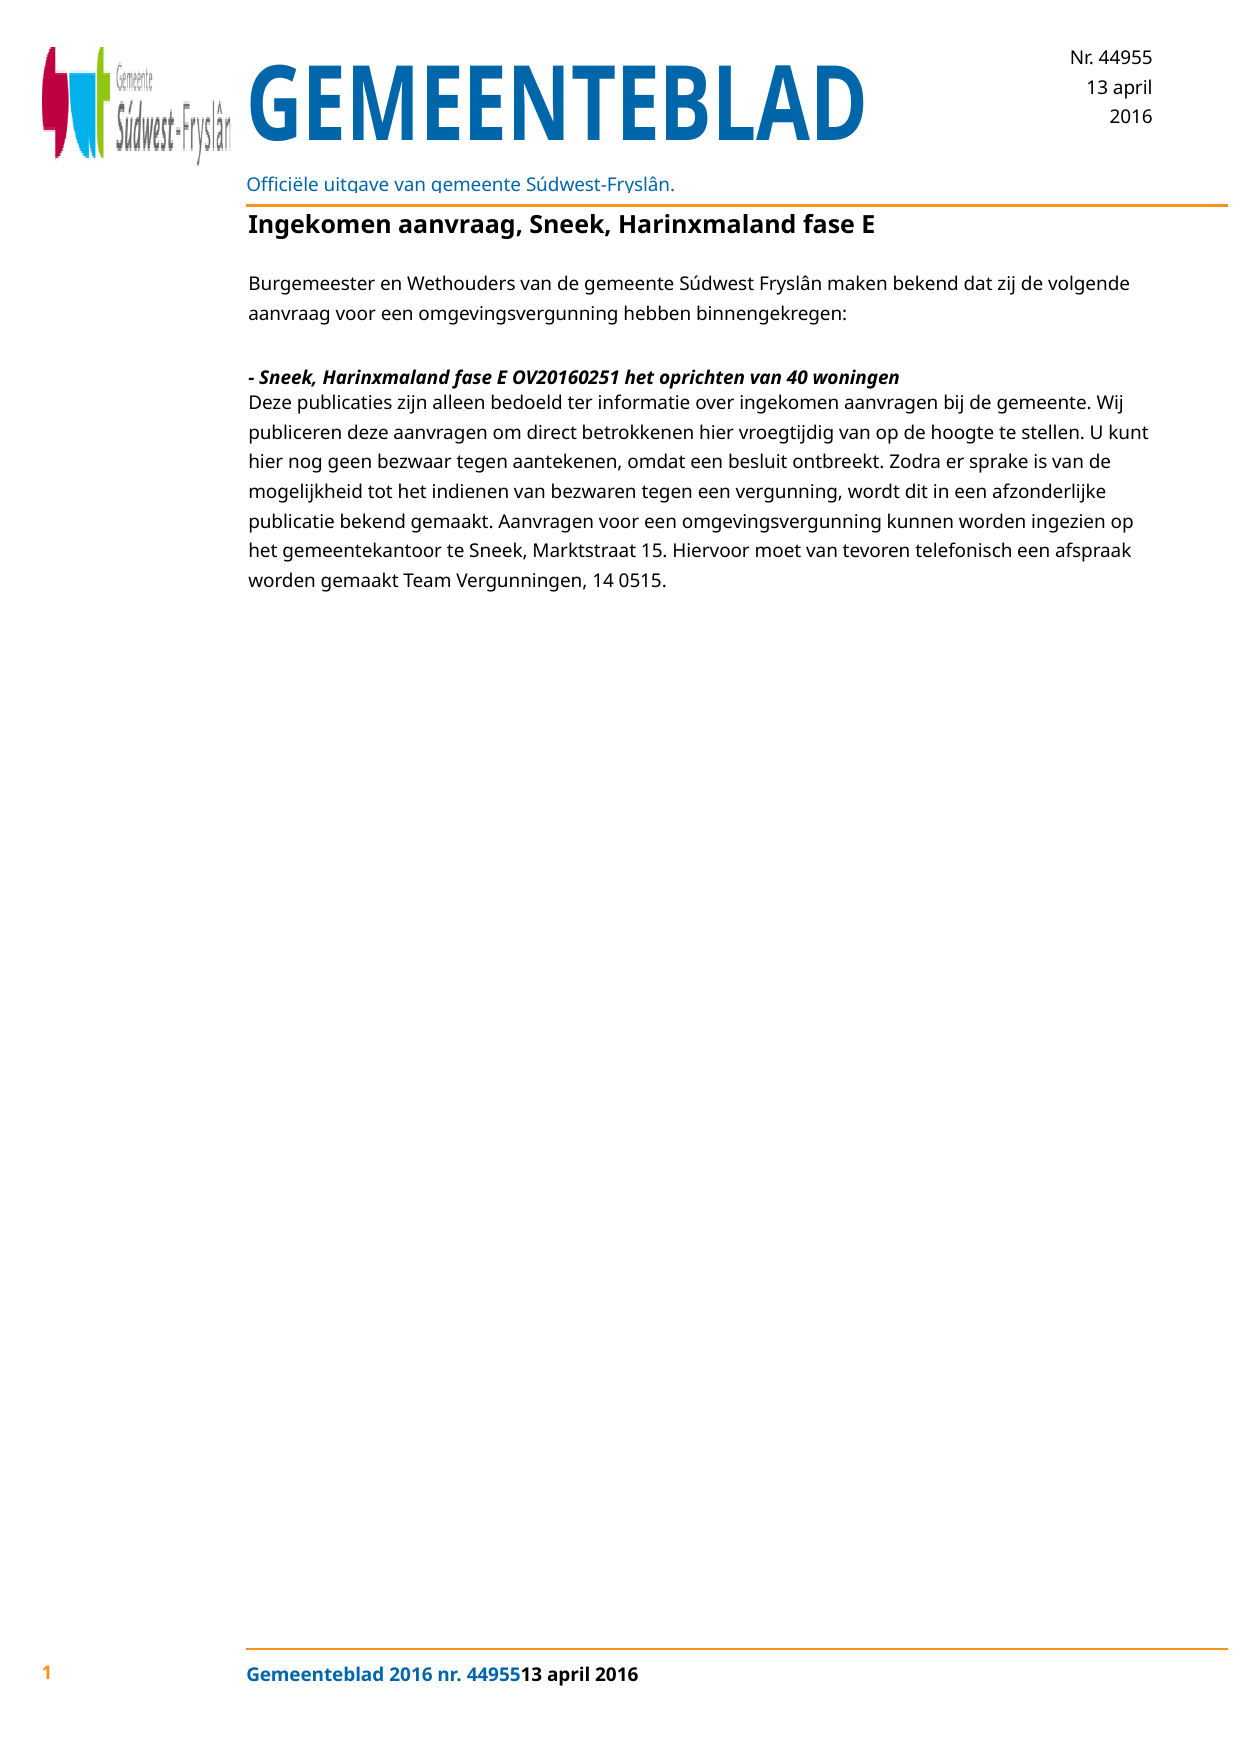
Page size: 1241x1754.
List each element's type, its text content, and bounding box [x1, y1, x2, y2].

text Deze publicaties zijn alleen bedoeld ter informatie over ingekomen aanvragen bij de gemeente. Wij publiceren deze aanvragen om direct betrokkenen hier vroegtijdig van op de hoogte te stellen. U kunt hier nog geen bezwaar tegen aantekenen, omdat een besluit ontbreekt. Zodra er sprake is van de mogelijkheid tot het indienen van bezwaren tegen een vergunning, wordt dit in een afzonderlijke publicatie bekend gemaakt. Aanvragen voor een omgevingsvergunning kunnen worden ingezien op het gemeentekantoor te Sneek, Marktstraat 15. Hiervoor moet van tevoren telefonisch een afspraak worden gemaakt Team Vergunningen, 14 0515. [248, 389, 1152, 593]
text - Sneek, Harinxmaland fase E OV20160251 het oprichten van 40 woningen [248, 364, 1152, 389]
text Burgemeester en Wethouders van de gemeente Súdwest Fryslân maken bekend dat zij de volgende aanvraag voor een omgevingsvergunning hebben binnengekregen: [248, 270, 1152, 326]
picture [41, 47, 231, 172]
text Ingekomen aanvraag, Sneek, Harinxmaland fase E [248, 207, 1152, 241]
